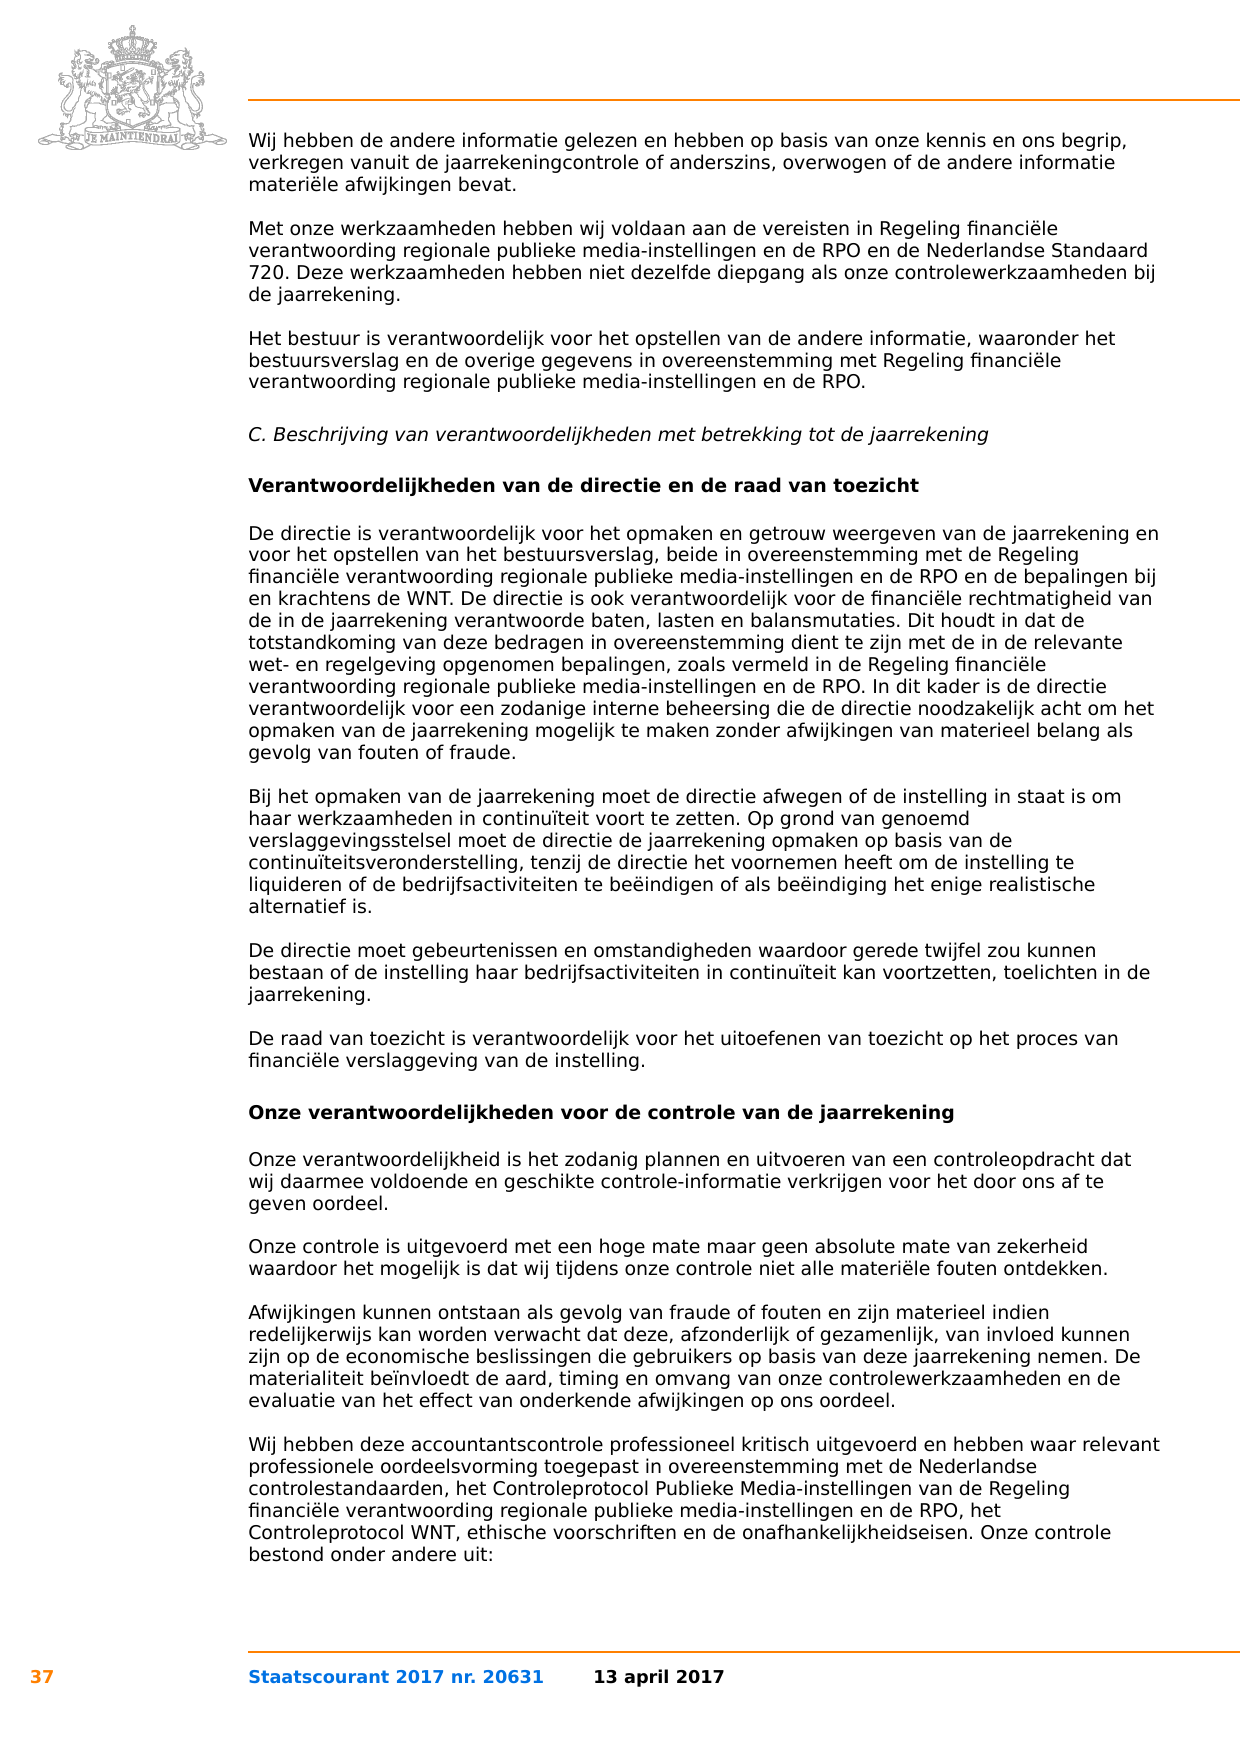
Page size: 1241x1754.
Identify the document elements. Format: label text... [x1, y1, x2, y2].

subtitle C. Beschrijving van verantwoordelijkheden met betrekking tot de jaarrekening [248, 423, 1163, 445]
subtitle Verantwoordelijkheden van de directie en de raad van toezicht [248, 475, 1163, 497]
text De directie moet gebeurtenissen en omstandigheden waardoor gerede twijfel zou kunnen bestaan of de instelling haar bedrijfsactiviteiten in continuïteit kan voortzetten, toelichten in de jaarrekening. [248, 940, 1163, 1006]
text Onze controle is uitgevoerd met een hoge mate maar geen absolute mate van zekerheid waardoor het mogelijk is dat wij tijdens onze controle niet alle materiële fouten ontdekken. [248, 1236, 1163, 1280]
text Afwijkingen kunnen ontstaan als gevolg van fraude of fouten en zijn materieel indien redelijkerwijs kan worden verwacht dat deze, afzonderlijk of gezamenlijk, van invloed kunnen zijn op de economische beslissingen die gebruikers op basis van deze jaarrekening nemen. De materialiteit beïnvloedt de aard, timing en omvang van onze controlewerkzaamheden en de evaluatie van het effect van onderkende afwijkingen op ons oordeel. [248, 1302, 1163, 1412]
text De raad van toezicht is verantwoordelijk voor het uitoefenen van toezicht op het proces van financiële verslaggeving van de instelling. [248, 1028, 1163, 1072]
text Onze verantwoordelijkheid is het zodanig plannen en uitvoeren van een controleopdracht dat wij daarmee voldoende en geschikte controle-informatie verkrijgen voor het door ons af te geven oordeel. [248, 1148, 1163, 1214]
text Bij het opmaken van de jaarrekening moet de directie afwegen of de instelling in staat is om haar werkzaamheden in continuïteit voort te zetten. Op grond van genoemd verslaggevingsstelsel moet de directie de jaarrekening opmaken op basis van de continuïteitsveronderstelling, tenzij de directie het voornemen heeft om de instelling te liquideren of de bedrijfsactiviteiten te beëindigen of als beëindiging het enige realistische alternatief is. [248, 786, 1163, 918]
text Met onze werkzaamheden hebben wij voldaan aan de vereisten in Regeling financiële verantwoording regionale publieke media-instellingen en de RPO en de Nederlandse Standaard 720. Deze werkzaamheden hebben niet dezelfde diepgang als onze controlewerkzaamheden bij de jaarrekening. [248, 218, 1163, 306]
text Wij hebben deze accountantscontrole professioneel kritisch uitgevoerd en hebben waar relevant professionele oordeelsvorming toegepast in overeenstemming met de Nederlandse controlestandaarden, het Controleprotocol Publieke Media-instellingen van de Regeling financiële verantwoording regionale publieke media-instellingen en de RPO, het Controleprotocol WNT, ethische voorschriften en de onafhankelijkheidseisen. Onze controle bestond onder andere uit: [248, 1434, 1163, 1566]
text Wij hebben de andere informatie gelezen en hebben op basis van onze kennis en ons begrip, verkregen vanuit de jaarrekeningcontrole of anderszins, overwogen of de andere informatie materiële afwijkingen bevat. [248, 130, 1163, 196]
text Het bestuur is verantwoordelijk voor het opstellen van de andere informatie, waaronder het bestuursverslag en de overige gegevens in overeenstemming met Regeling financiële verantwoording regionale publieke media-instellingen en de RPO. [248, 327, 1163, 393]
text De directie is verantwoordelijk voor het opmaken en getrouw weergeven van de jaarrekening en voor het opstellen van het bestuursverslag, beide in overeenstemming met de Regeling financiële verantwoording regionale publieke media-instellingen en de RPO en de bepalingen bij en krachtens de WNT. De directie is ook verantwoordelijk voor de financiële rechtmatigheid van de in de jaarrekening verantwoorde baten, lasten en balansmutaties. Dit houdt in dat de totstandkoming van deze bedragen in overeenstemming dient te zijn met de in de relevante wet- en regelgeving opgenomen bepalingen, zoals vermeld in de Regeling financiële verantwoording regionale publieke media-instellingen en de RPO. In dit kader is de directie verantwoordelijk voor een zodanige interne beheersing die de directie noodzakelijk acht om het opmaken van de jaarrekening mogelijk te maken zonder afwijkingen van materieel belang als gevolg van fouten of fraude. [248, 522, 1163, 764]
picture [38, 25, 227, 150]
subtitle Onze verantwoordelijkheden voor de controle van de jaarrekening [248, 1102, 1163, 1123]
